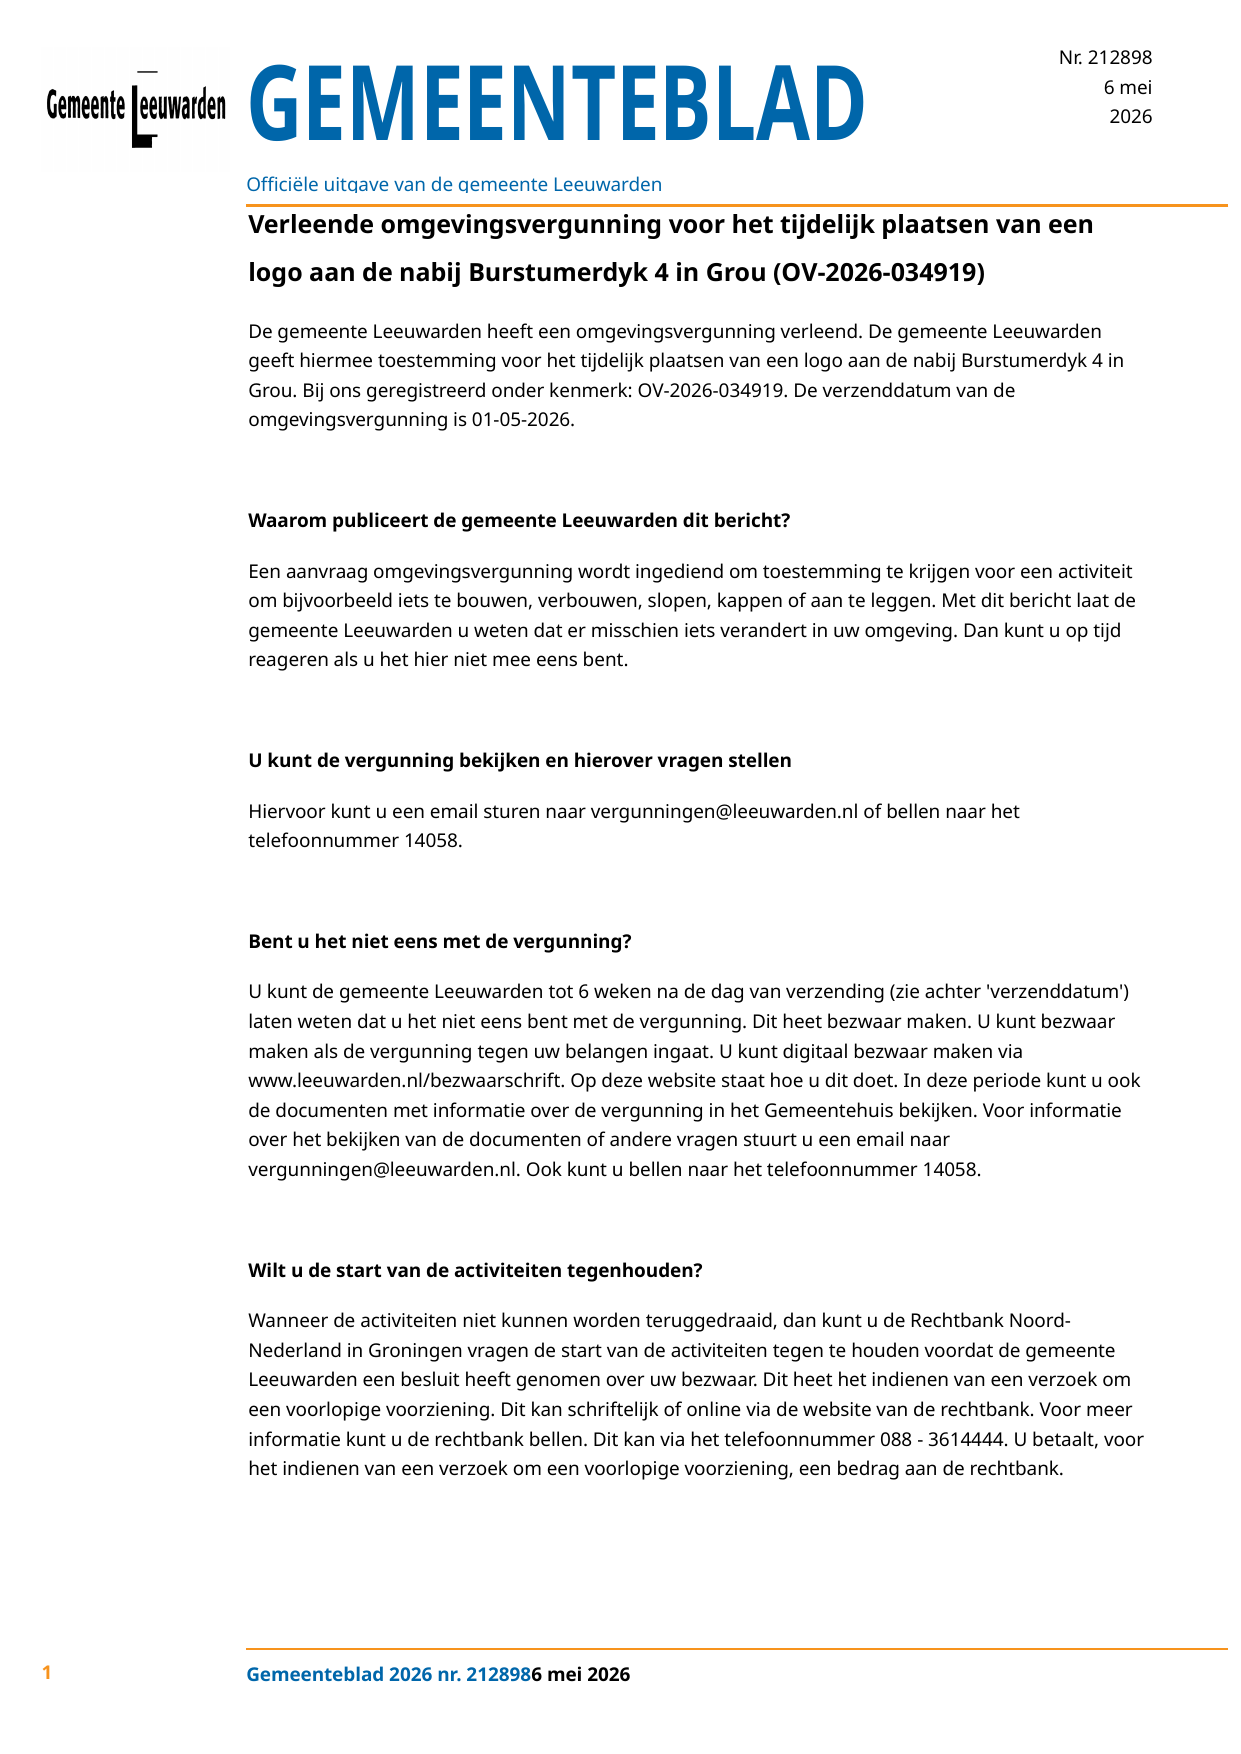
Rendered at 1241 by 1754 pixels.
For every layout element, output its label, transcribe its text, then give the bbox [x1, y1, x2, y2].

text U kunt de gemeente Leeuwarden tot 6 weken na de dag van verzending (zie achter 'verzenddatum') laten weten dat u het niet eens bent met de vergunning. Dit heet bezwaar maken. U kunt bezwaar maken als de vergunning tegen uw belangen ingaat. U kunt digitaal bezwaar maken via www.leeuwarden.nl/bezwaarschrift. Op deze website staat hoe u dit doet. In deze periode kunt u ook de documenten met informatie over de vergunning in het Gemeentehuis bekijken. Voor informatie over het bekijken van de documenten of andere vragen stuurt u een email naar vergunningen@leeuwarden.nl. Ook kunt u bellen naar het telefoonnummer 14058. [248, 979, 1152, 1182]
text U kunt de vergunning bekijken en hierover vragen stellen [248, 747, 1152, 773]
text De gemeente Leeuwarden heeft een omgevingsvergunning verleend. De gemeente Leeuwarden geeft hiermee toestemming voor het tijdelijk plaatsen van een logo aan de nabij Burstumerdyk 4 in Grou. Bij ons geregistreerd onder kenmerk: OV-2026-034919. De verzenddatum van de omgevingsvergunning is 01-05-2026. [248, 318, 1152, 432]
text Een aanvraag omgevingsvergunning wordt ingediend om toestemming te krijgen voor een activiteit om bijvoorbeeld iets te bouwen, verbouwen, slopen, kappen of aan te leggen. Met dit bericht laat de gemeente Leeuwarden u weten dat er misschien iets verandert in uw omgeving. Dan kunt u op tijd reageren als u het hier niet mee eens bent. [248, 558, 1152, 672]
text Bent u het niet eens met de vergunning? [248, 928, 1152, 954]
text Wilt u de start van de activiteiten tegenhouden? [248, 1257, 1152, 1283]
text Wanneer de activiteiten niet kunnen worden teruggedraaid, dan kunt u de Rechtbank Noord-Nederland in Groningen vragen de start van de activiteiten tegen te houden voordat de gemeente Leeuwarden een besluit heeft genomen over uw bezwaar. Dit heet het indienen van een verzoek om een voorlopige voorziening. Dit kan schriftelijk of online via de website van de rechtbank. Voor meer informatie kunt u de rechtbank bellen. Dit kan via het telefoonnummer 088 - 3614444. U betaalt, voor het indienen van een verzoek om een voorlopige voorziening, een bedrag aan de rechtbank. [248, 1307, 1152, 1481]
text Hiervoor kunt u een email sturen naar vergunningen@leeuwarden.nl of bellen naar het telefoonnummer 14058. [248, 798, 1152, 853]
text Waarom publiceert de gemeente Leeuwarden dit bericht? [248, 507, 1152, 533]
text Verleende omgevingsvergunning voor het tijdelijk plaatsen van een logo aan de nabij Burstumerdyk 4 in Grou (OV-2026-034919) [248, 207, 1152, 288]
picture [41, 47, 231, 172]
